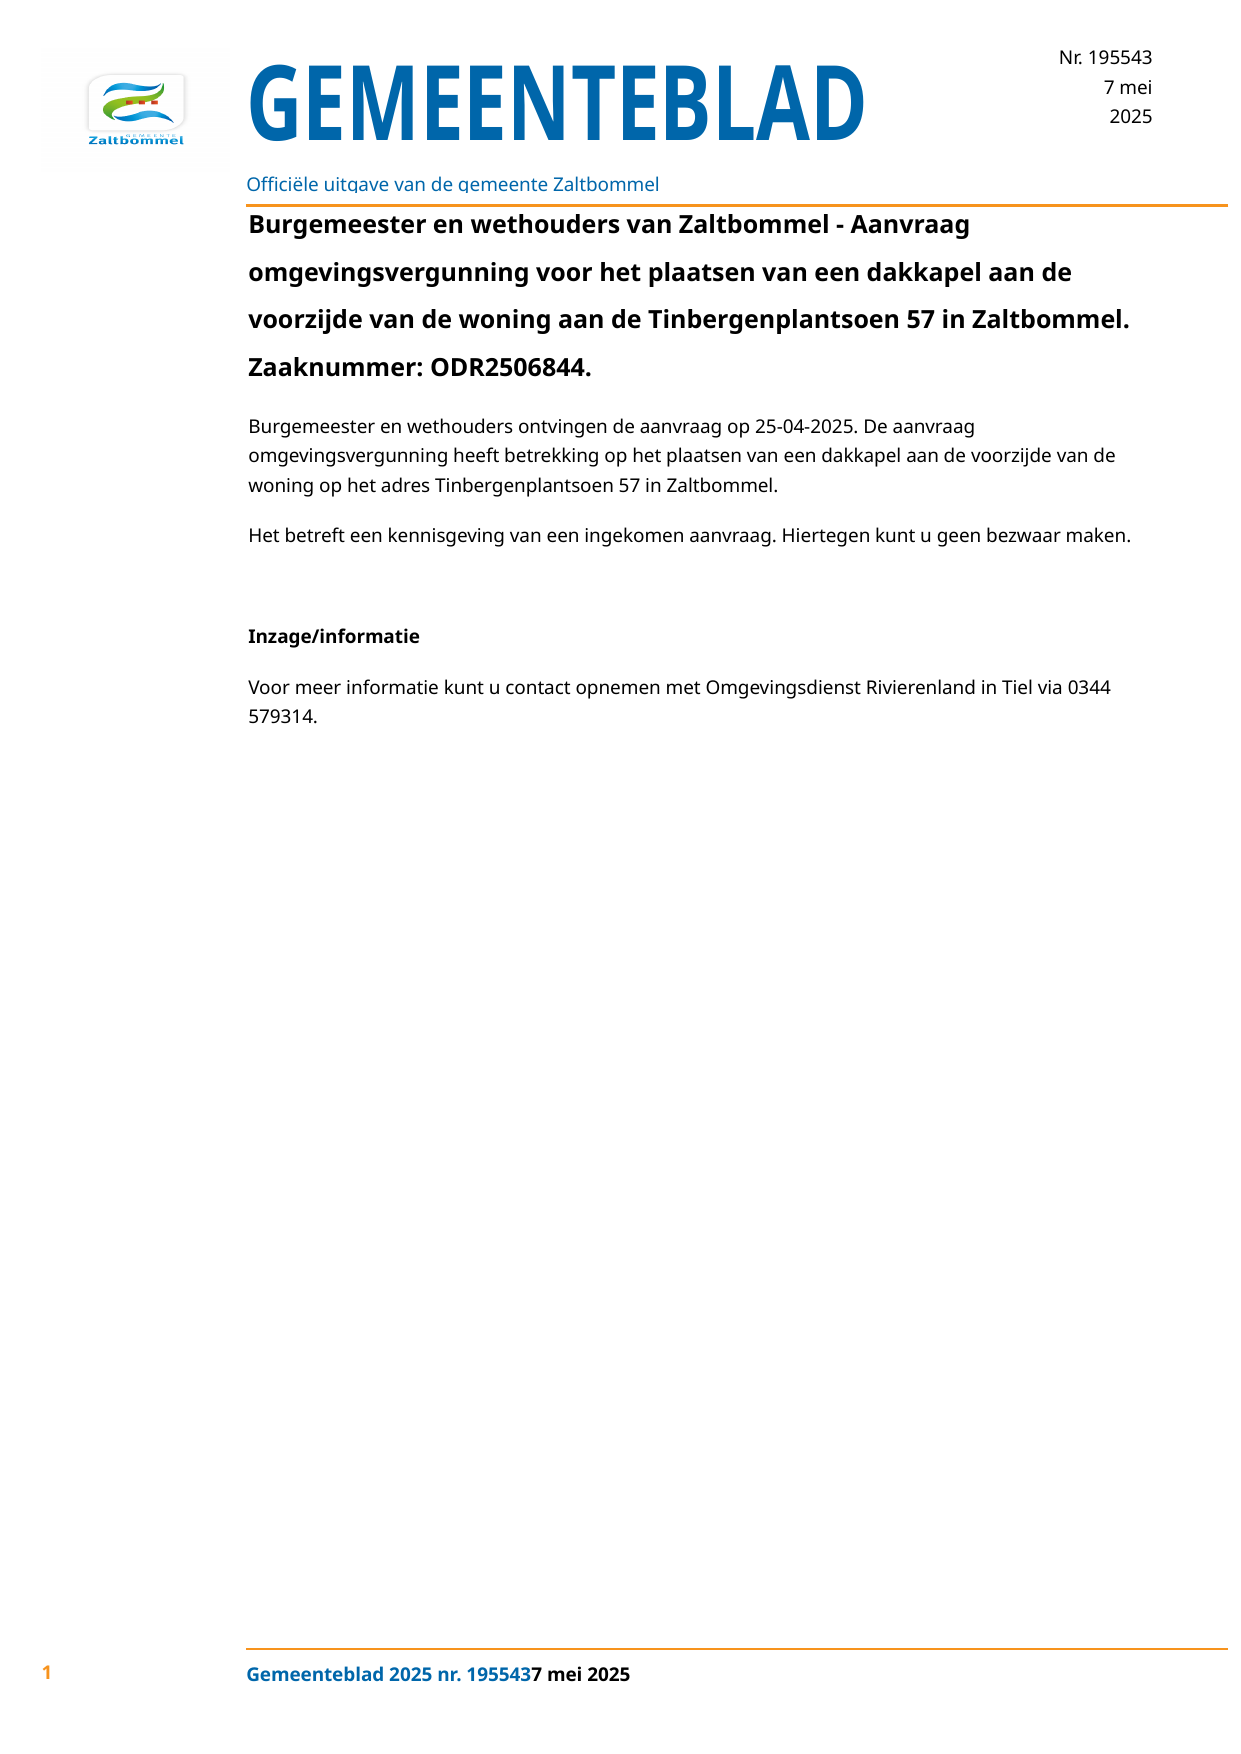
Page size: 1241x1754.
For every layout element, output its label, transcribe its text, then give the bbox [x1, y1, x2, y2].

text Het betreft een kennisgeving van een ingekomen aanvraag. Hiertegen kunt u geen bezwaar maken. [248, 523, 1152, 548]
text Voor meer informatie kunt u contact opnemen met Omgevingsdienst Rivierenland in Tiel via 0344 579314. [248, 674, 1152, 729]
picture [41, 47, 231, 172]
text Burgemeester en wethouders ontvingen de aanvraag op 25-04-2025. De aanvraag omgevingsvergunning heeft betrekking op het plaatsen van een dakkapel aan de voorzijde van de woning op het adres Tinbergenplantsoen 57 in Zaltbommel. [248, 413, 1152, 498]
text Burgemeester en wethouders van Zaltbommel - Aanvraag omgevingsvergunning voor het plaatsen van een dakkapel aan de voorzijde van de woning aan de Tinbergenplantsoen 57 in Zaltbommel. Zaaknummer: ODR2506844. [248, 207, 1152, 384]
text Inzage/informatie [248, 623, 1152, 649]
